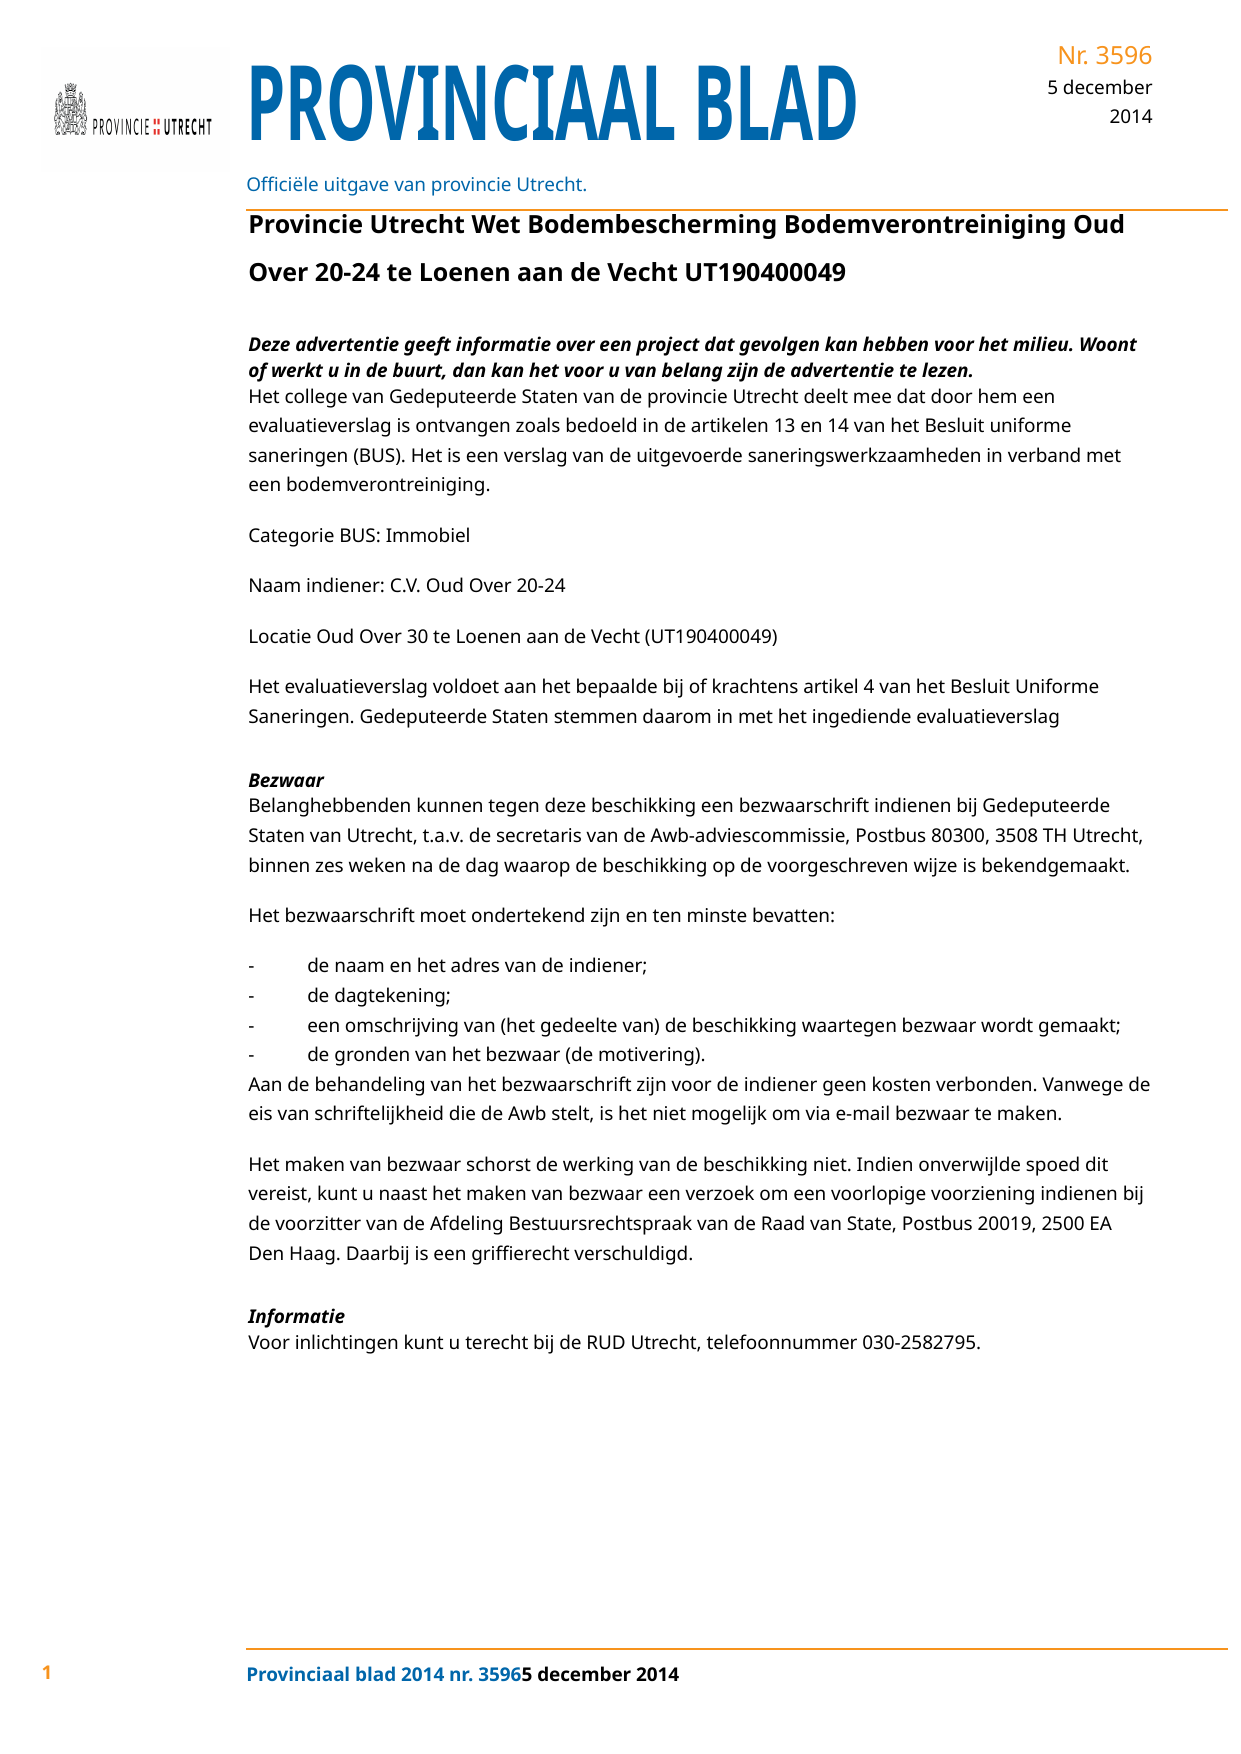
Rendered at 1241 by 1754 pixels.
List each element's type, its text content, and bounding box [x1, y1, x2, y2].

text Informatie [248, 1304, 1152, 1329]
text Het maken van bezwaar schorst de werking van de beschikking niet. Indien onverwijlde spoed dit vereist, kunt u naast het maken van bezwaar een verzoek om een voorlopige voorziening indienen bij de voorzitter van de Afdeling Bestuursrechtspraak van de Raad van State, Postbus 20019, 2500 EA Den Haag. Daarbij is een griffierecht verschuldigd. [248, 1151, 1152, 1265]
text Bezwaar [248, 767, 1152, 793]
text Voor inlichtingen kunt u terecht bij de RUD Utrecht, telefoonnummer 030-2582795. [248, 1329, 1152, 1355]
list de naam en het adres van de indiener; [248, 953, 1152, 978]
text Naam indiener: C.V. Oud Over 20-24 [248, 572, 1152, 598]
text Locatie Oud Over 30 te Loenen aan de Vecht (UT190400049) [248, 623, 1152, 649]
picture [41, 47, 231, 172]
text Het evaluatieverslag voldoet aan het bepaalde bij of krachtens artikel 4 van het Besluit Uniforme Saneringen. Gedeputeerde Staten stemmen daarom in met het ingediende evaluatieverslag [248, 673, 1152, 729]
text Categorie BUS: Immobiel [248, 522, 1152, 548]
list de gronden van het bezwaar (de motivering). [248, 1041, 1152, 1067]
text Belanghebbenden kunnen tegen deze beschikking een bezwaarschrift indienen bij Gedeputeerde Staten van Utrecht, t.a.v. de secretaris van de Awb-adviescommissie, Postbus 80300, 3508 TH Utrecht, binnen zes weken na de dag waarop de beschikking op de voorgeschreven wijze is bekendgemaakt. [248, 793, 1152, 877]
list de dagtekening; [248, 982, 1152, 1008]
text Provincie Utrecht Wet Bodembescherming Bodemverontreiniging Oud Over 20-24 te Loenen aan de Vecht UT190400049 [248, 211, 1152, 288]
text Aan de behandeling van het bezwaarschrift zijn voor de indiener geen kosten verbonden. Vanwege de eis van schriftelijkheid die de Awb stelt, is het niet mogelijk om via e-mail bezwaar te maken. [248, 1071, 1152, 1126]
text Het bezwaarschrift moet ondertekend zijn en ten minste bevatten: [248, 902, 1152, 928]
list een omschrijving van (het gedeelte van) de beschikking waartegen bezwaar wordt gemaakt; [248, 1012, 1152, 1037]
text Deze advertentie geeft informatie over een project dat gevolgen kan hebben voor het milieu. Woont of werkt u in de buurt, dan kan het voor u van belang zijn de advertentie te lezen. [248, 331, 1152, 383]
text Het college van Gedeputeerde Staten van de provincie Utrecht deelt mee dat door hem een evaluatieverslag is ontvangen zoals bedoeld in de artikelen 13 en 14 van het Besluit uniforme saneringen (BUS). Het is een verslag van de uitgevoerde saneringswerkzaamheden in verband met een bodemverontreiniging. [248, 383, 1152, 497]
